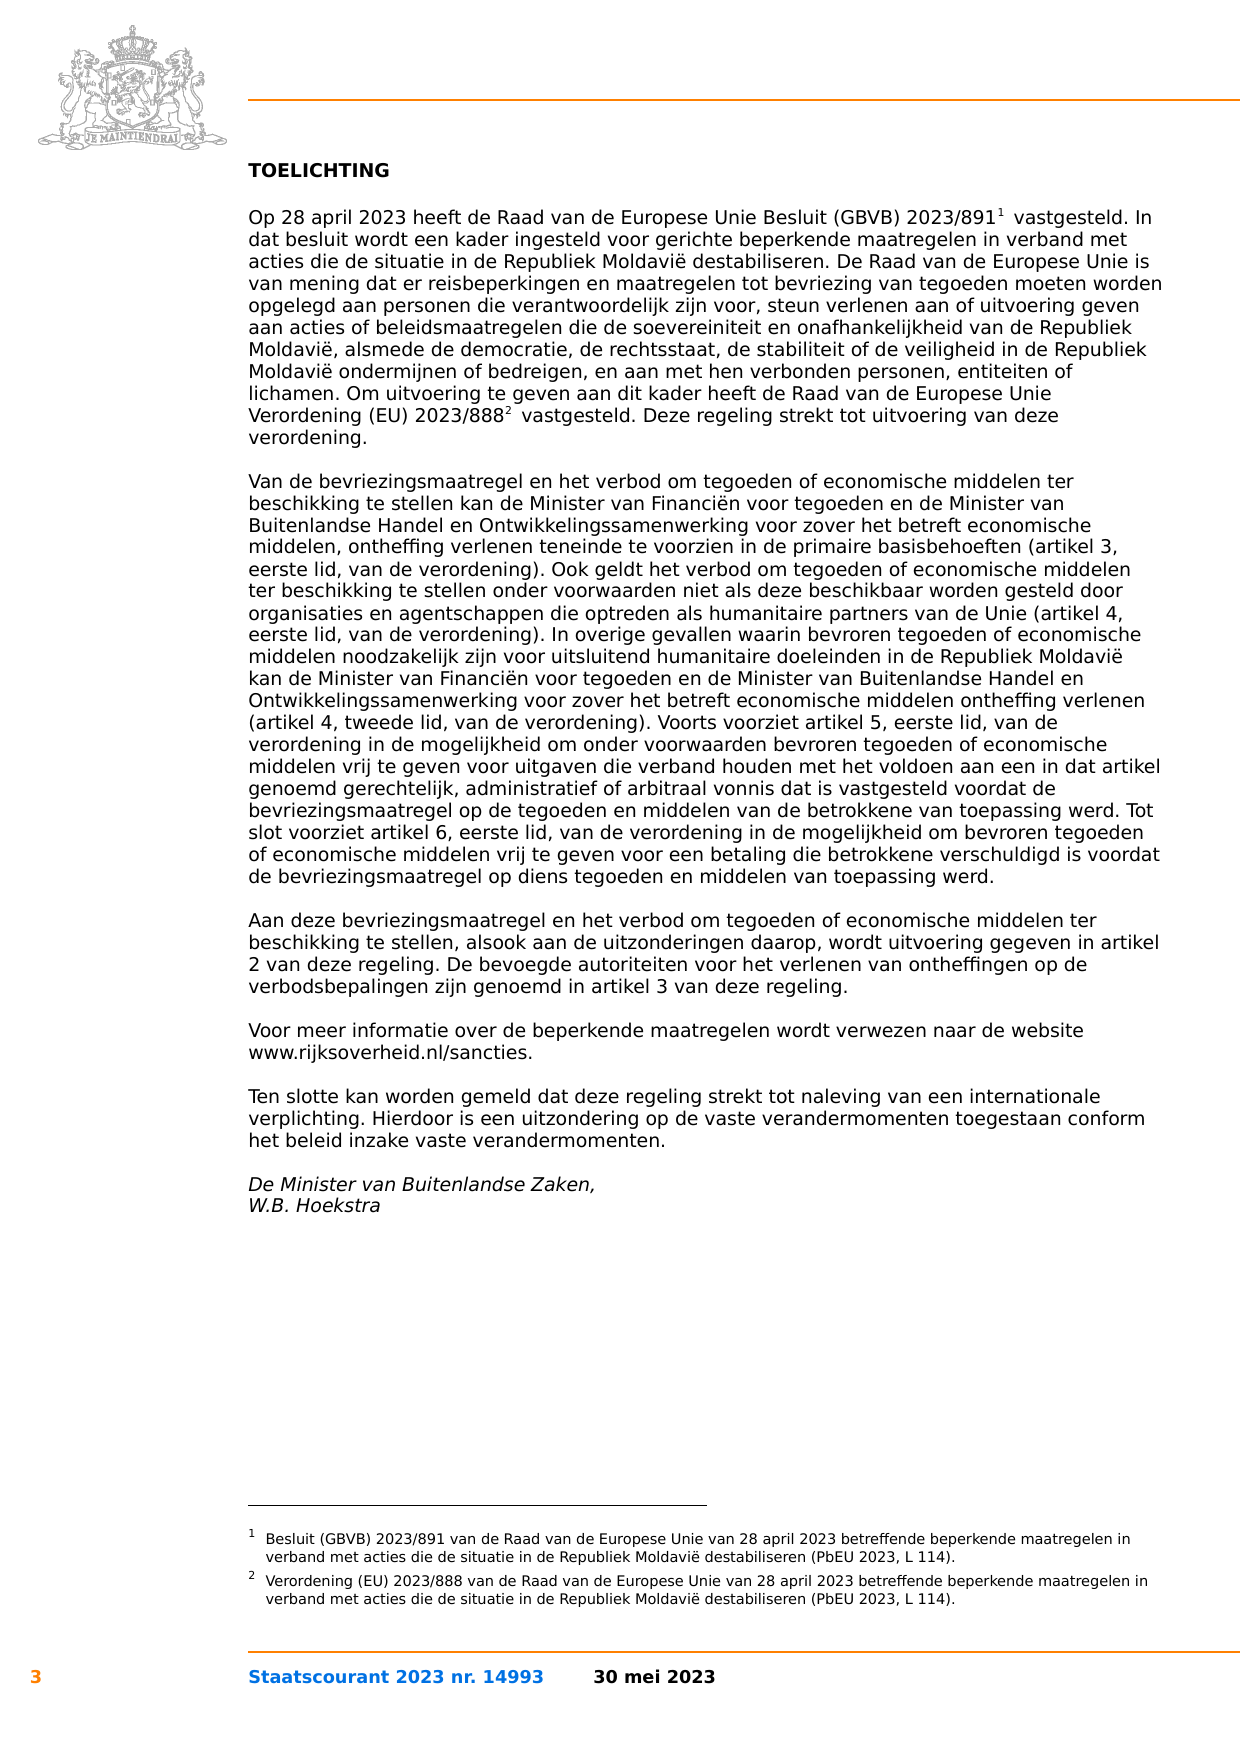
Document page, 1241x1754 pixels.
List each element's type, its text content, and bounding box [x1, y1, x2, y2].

picture [38, 25, 227, 150]
text Op 28 april 2023 heeft de Raad van de Europese Unie Besluit (GBVB) 2023/891 vastgesteld. In dat besluit wordt een kader ingesteld voor gerichte beperkende maatregelen in verband met acties die de situatie in de Republiek Moldavië destabiliseren. De Raad van de Europese Unie is van mening dat er reisbeperkingen en maatregelen tot bevriezing van tegoeden moeten worden opgelegd aan personen die verantwoordelijk zijn voor, steun verlenen aan of uitvoering geven aan acties of beleidsmaatregelen die de soevereiniteit en onafhankelijkheid van de Republiek Moldavië, alsmede de democratie, de rechtsstaat, de stabiliteit of de veiligheid in de Republiek Moldavië ondermijnen of bedreigen, en aan met hen verbonden personen, entiteiten of lichamen. Om uitvoering te geven aan dit kader heeft de Raad van de Europese Unie Verordening (EU) 2023/888 vastgesteld. Deze regeling strekt tot uitvoering van deze verordening. [248, 207, 1163, 449]
text Van de bevriezingsmaatregel en het verbod om tegoeden of economische middelen ter beschikking te stellen kan de Minister van Financiën voor tegoeden en de Minister van Buitenlandse Handel en Ontwikkelingssamenwerking voor zover het betreft economische middelen, ontheffing verlenen teneinde te voorzien in de primaire basisbehoeften (artikel 3, eerste lid, van de verordening). Ook geldt het verbod om tegoeden of economische middelen ter beschikking te stellen onder voorwaarden niet als deze beschikbaar worden gesteld door organisaties en agentschappen die optreden als humanitaire partners van de Unie (artikel 4, eerste lid, van de verordening). In overige gevallen waarin bevroren tegoeden of economische middelen noodzakelijk zijn voor uitsluitend humanitaire doeleinden in de Republiek Moldavië kan de Minister van Financiën voor tegoeden en de Minister van Buitenlandse Handel en Ontwikkelingssamenwerking voor zover het betreft economische middelen ontheffing verlenen (artikel 4, tweede lid, van de verordening). Voorts voorziet artikel 5, eerste lid, van de verordening in de mogelijkheid om onder voorwaarden bevroren tegoeden of economische middelen vrij te geven voor uitgaven die verband houden met het voldoen aan een in dat artikel genoemd gerechtelijk, administratief of arbitraal vonnis dat is vastgesteld voordat de bevriezingsmaatregel op de tegoeden en middelen van de betrokkene van toepassing werd. Tot slot voorziet artikel 6, eerste lid, van de verordening in de mogelijkheid om bevroren tegoeden of economische middelen vrij te geven voor een betaling die betrokkene verschuldigd is voordat de bevriezingsmaatregel op diens tegoeden en middelen van toepassing werd. [248, 471, 1163, 888]
text De Minister van Buitenlandse Zaken, W.B. Hoekstra [248, 1173, 1163, 1217]
text Ten slotte kan worden gemeld dat deze regeling strekt tot naleving van een internationale verplichting. Hierdoor is een uitzondering op de vaste verandermomenten toegestaan conform het beleid inzake vaste verandermomenten. [248, 1086, 1163, 1152]
subtitle TOELICHTING [248, 160, 1163, 182]
text Besluit (GBVB) 2023/891 van de Raad van de Europese Unie van 28 april 2023 betreffende beperkende maatregelen in verband met acties die de situatie in de Republiek Moldavië destabiliseren (PbEU 2023, L 114). [248, 1527, 1163, 1566]
text Aan deze bevriezingsmaatregel en het verbod om tegoeden of economische middelen ter beschikking te stellen, alsook aan de uitzonderingen daarop, wordt uitvoering gegeven in artikel 2 van deze regeling. De bevoegde autoriteiten voor het verlenen van ontheffingen op de verbodsbepalingen zijn genoemd in artikel 3 van deze regeling. [248, 910, 1163, 998]
text Voor meer informatie over de beperkende maatregelen wordt verwezen naar de website www.rijksoverheid.nl/sancties. [248, 1020, 1163, 1064]
text Verordening (EU) 2023/888 van de Raad van de Europese Unie van 28 april 2023 betreffende beperkende maatregelen in verband met acties die de situatie in de Republiek Moldavië destabiliseren (PbEU 2023, L 114). [248, 1569, 1163, 1608]
